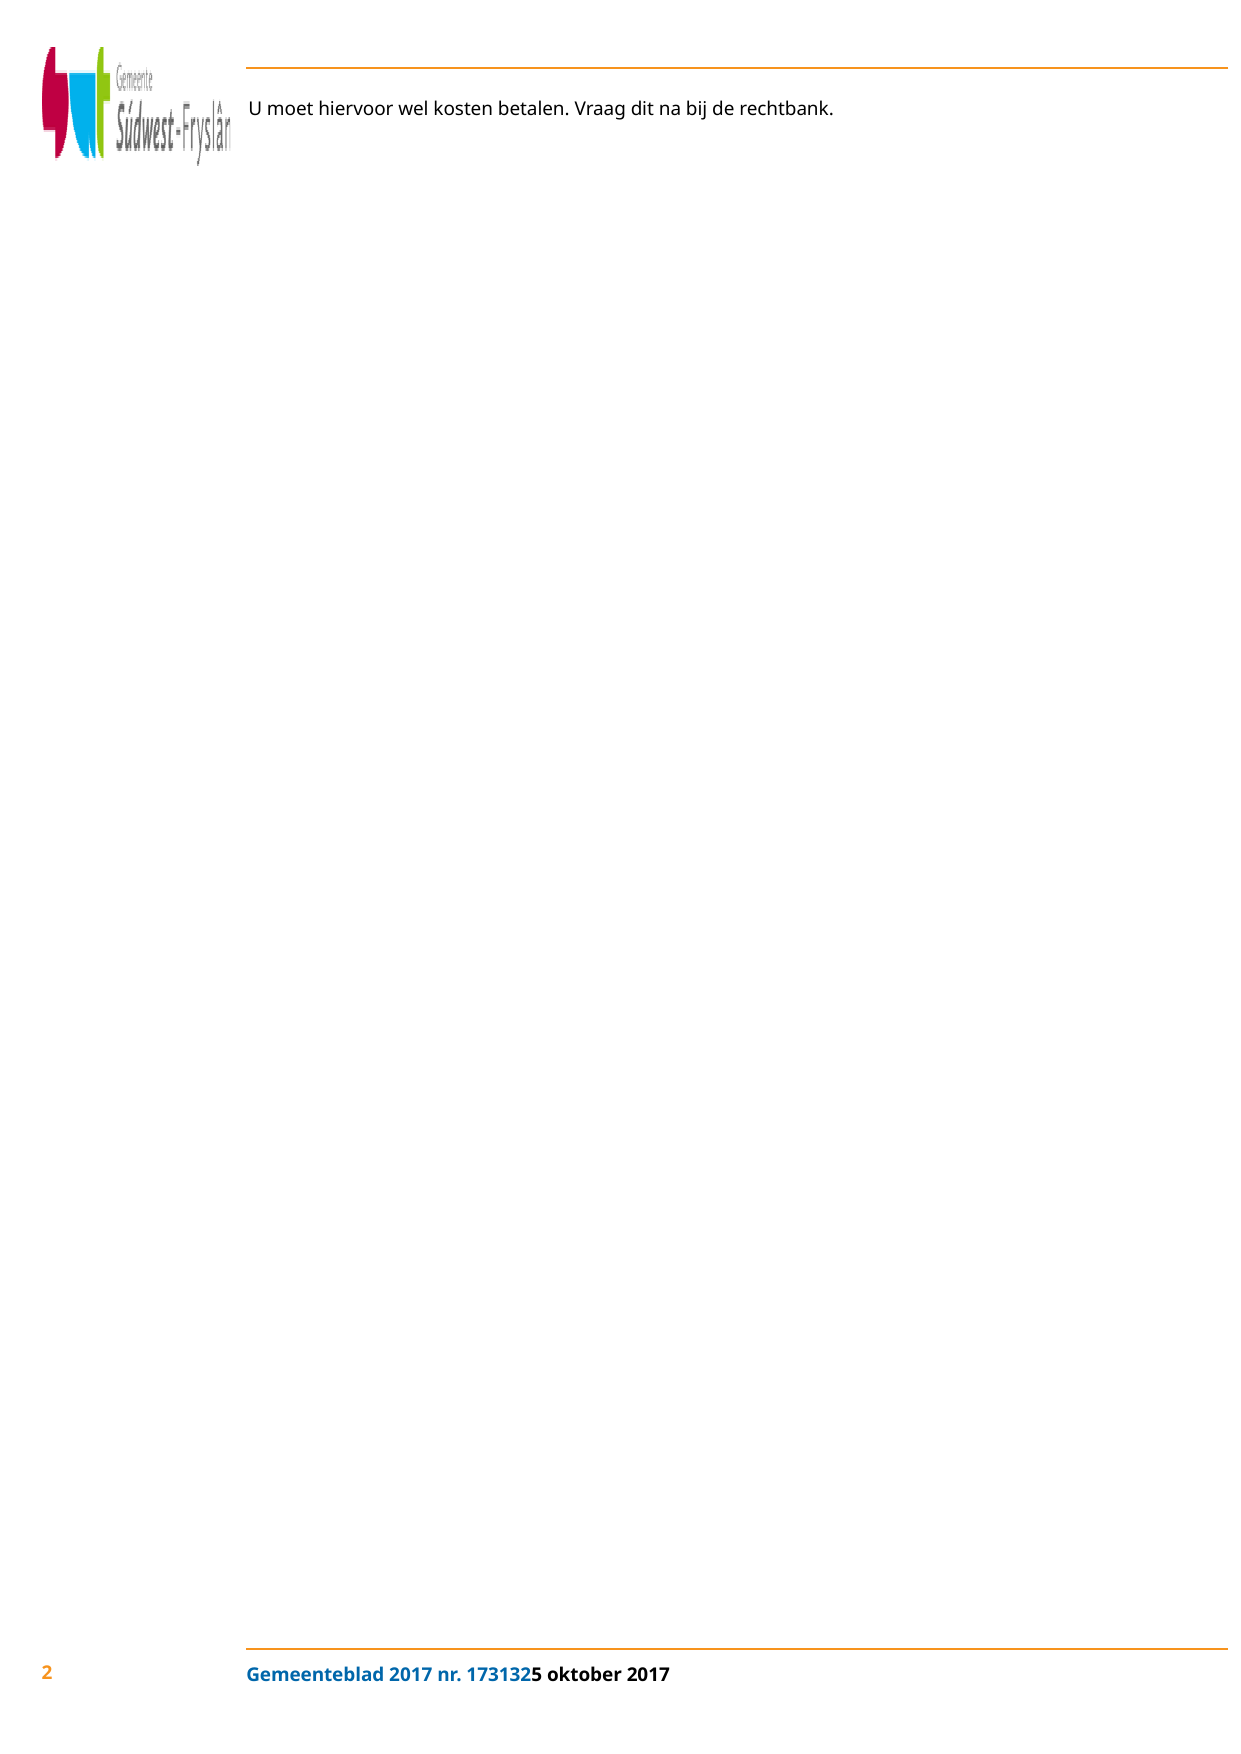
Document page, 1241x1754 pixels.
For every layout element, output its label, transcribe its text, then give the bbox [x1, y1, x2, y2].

picture [41, 47, 231, 172]
text U moet hiervoor wel kosten betalen. Vraag dit na bij de rechtbank. [248, 95, 1152, 121]
